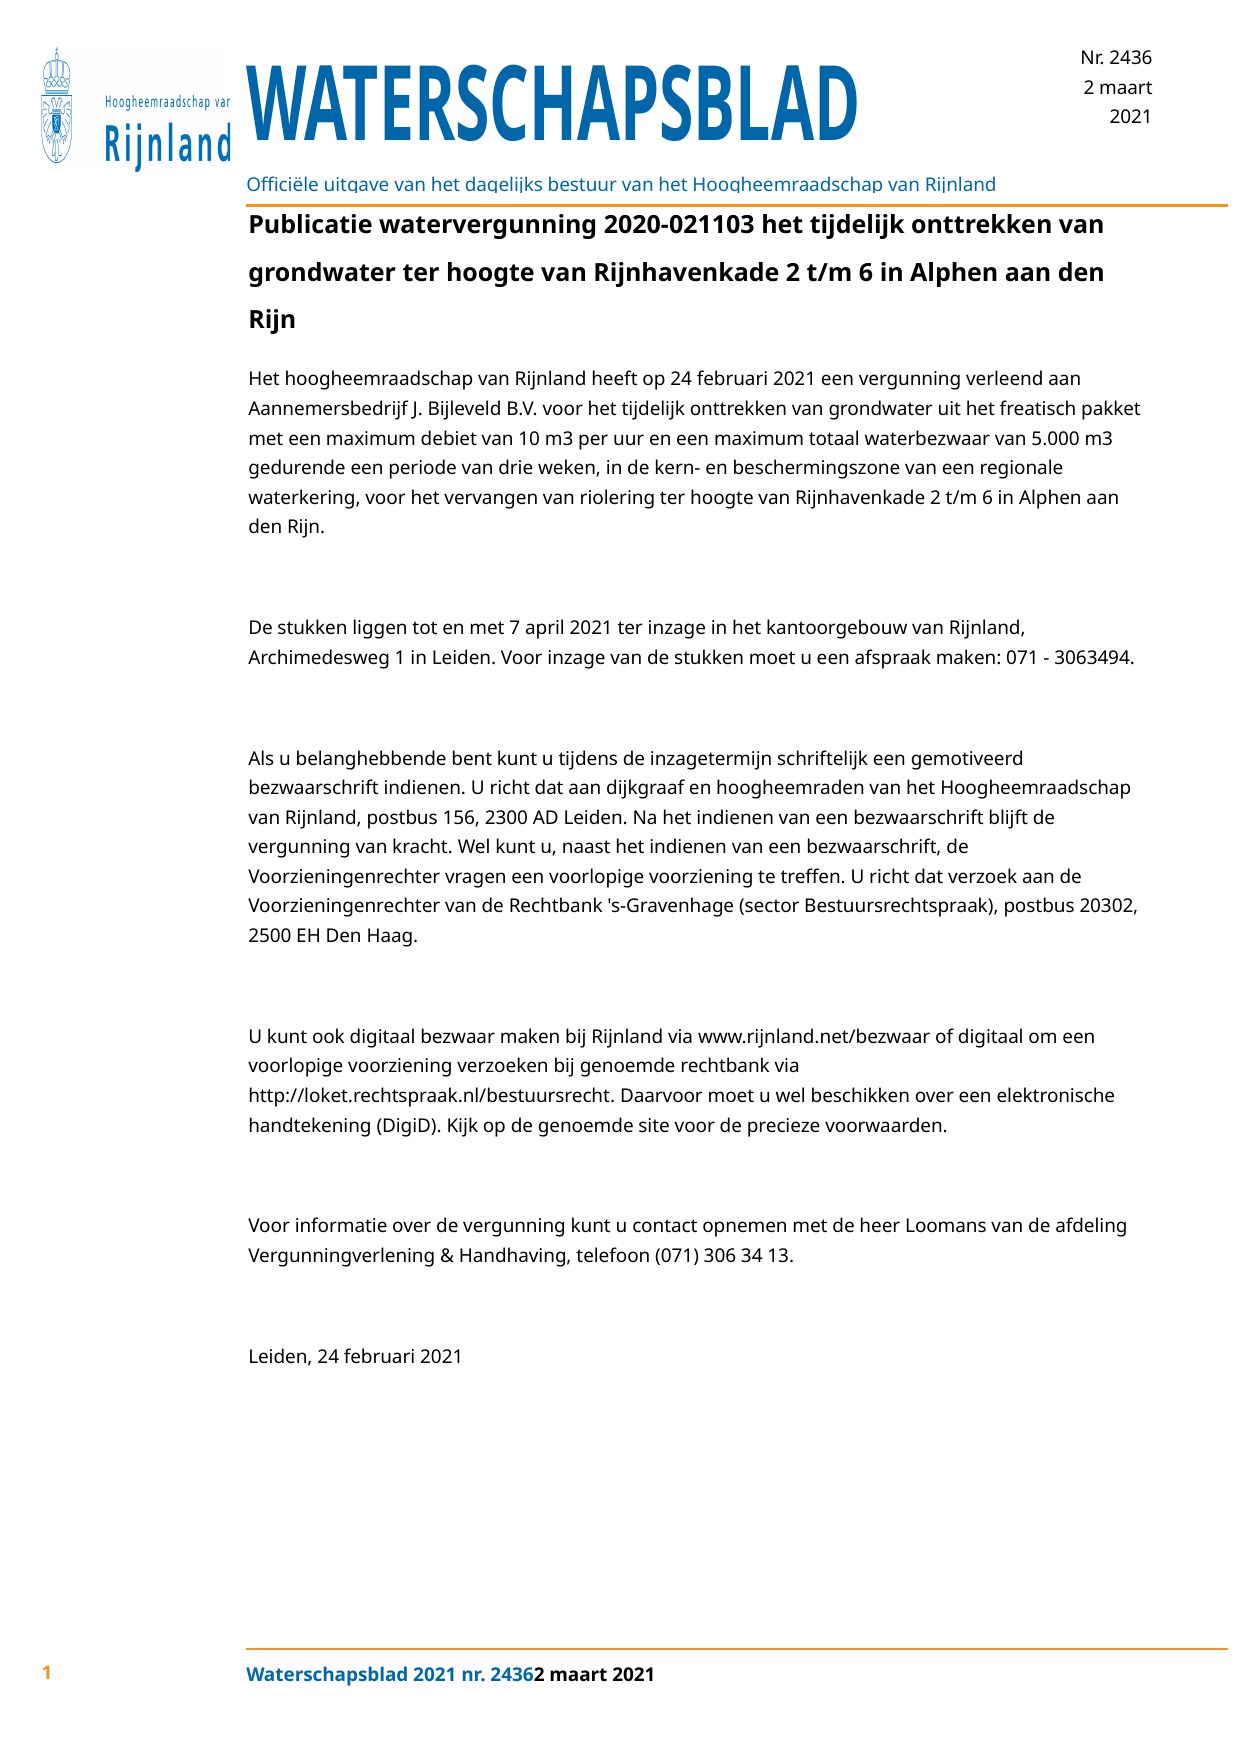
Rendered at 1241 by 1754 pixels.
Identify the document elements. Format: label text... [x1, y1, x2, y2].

text Als u belanghebbende bent kunt u tijdens de inzagetermijn schriftelijk een gemotiveerd bezwaarschrift indienen. U richt dat aan dijkgraaf en hoogheemraden van het Hoogheemraadschap van Rijnland, postbus 156, 2300 AD Leiden. Na het indienen van een bezwaarschrift blijft de vergunning van kracht. Wel kunt u, naast het indienen van een bezwaarschrift, de Voorzieningenrechter vragen een voorlopige voorziening te treffen. U richt dat verzoek aan de Voorzieningenrechter van de Rechtbank 's-Gravenhage (sector Bestuursrechtspraak), postbus 20302, 2500 EH Den Haag. [248, 745, 1152, 948]
picture [41, 47, 231, 172]
text De stukken liggen tot en met 7 april 2021 ter inzage in het kantoorgebouw van Rijnland, Archimedesweg 1 in Leiden. Voor inzage van de stukken moet u een afspraak maken: 071 - 3063494. [248, 614, 1152, 669]
text U kunt ook digitaal bezwaar maken bij Rijnland via www.rijnland.net/bezwaar of digitaal om een voorlopige voorziening verzoeken bij genoemde rechtbank via http://loket.rechtspraak.nl/bestuursrecht. Daarvoor moet u wel beschikken over een elektronische handtekening (DigiD). Kijk op de genoemde site voor de precieze voorwaarden. [248, 1023, 1152, 1137]
text Leiden, 24 februari 2021 [248, 1343, 1152, 1369]
text Voor informatie over de vergunning kunt u contact opnemen met de heer Loomans van de afdeling Vergunningverlening & Handhaving, telefoon (071) 306 34 13. [248, 1213, 1152, 1268]
text Het hoogheemraadschap van Rijnland heeft op 24 februari 2021 een vergunning verleend aan Aannemersbedrijf J. Bijleveld B.V. voor het tijdelijk onttrekken van grondwater uit het freatisch pakket met een maximum debiet van 10 m3 per uur en een maximum totaal waterbezwaar van 5.000 m3 gedurende een periode van drie weken, in de kern- en beschermingszone van een regionale waterkering, voor het vervangen van riolering ter hoogte van Rijnhavenkade 2 t/m 6 in Alphen aan den Rijn. [248, 366, 1152, 539]
text Publicatie watervergunning 2020-021103 het tijdelijk onttrekken van grondwater ter hoogte van Rijnhavenkade 2 t/m 6 in Alphen aan den Rijn [248, 207, 1152, 336]
